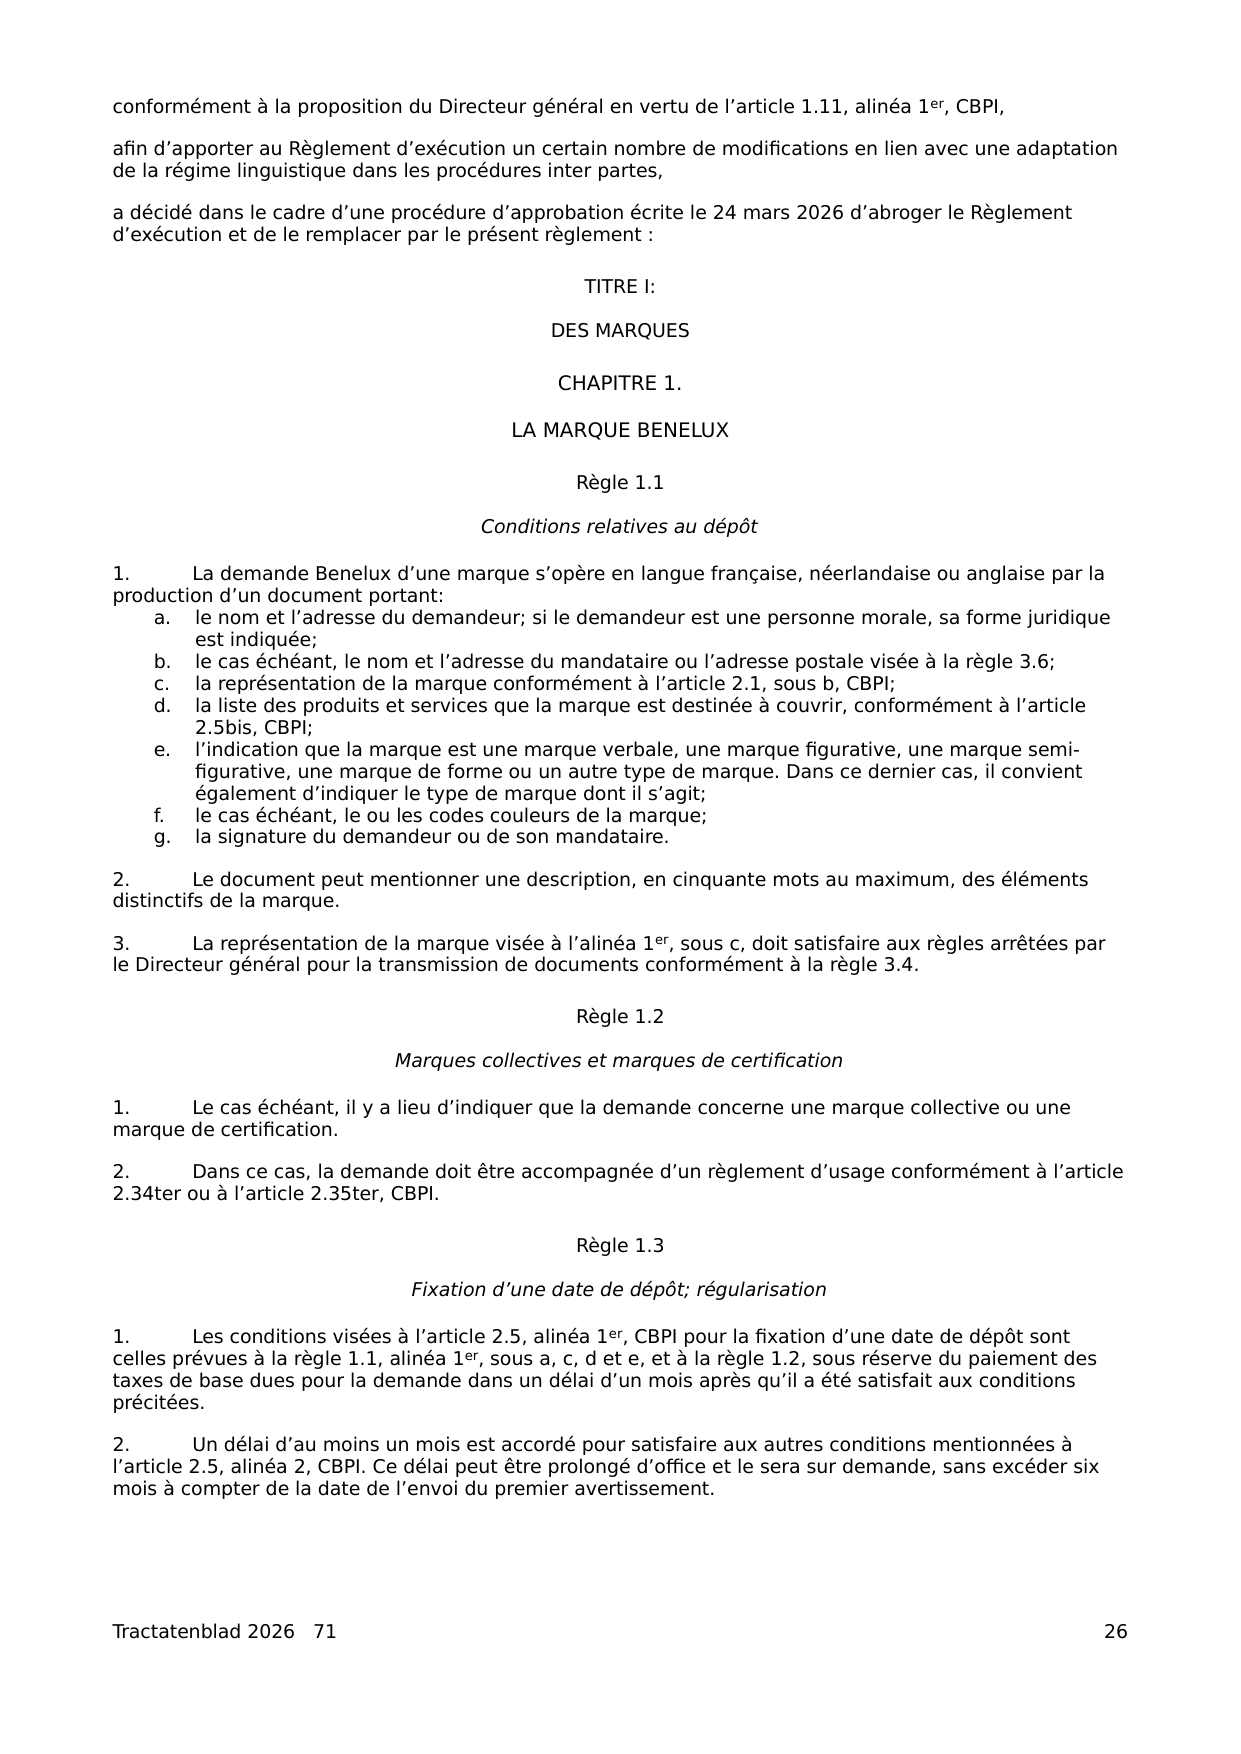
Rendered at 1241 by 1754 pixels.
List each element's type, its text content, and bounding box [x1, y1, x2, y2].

subtitle Règle 1.2 Marques collectives et marques de certification [112, 1006, 1128, 1072]
text e. l’indication que la marque est une marque verbale, une marque figurative, une marque semi-figurative, une marque de forme ou un autre type de marque. Dans ce dernier cas, il convient également d’indiquer le type de marque dont il s’agit; [153, 738, 1128, 804]
text 2. Le document peut mentionner une description, en cinquante mots au maximum, des éléments distinctifs de la marque. [112, 868, 1128, 912]
subtitle CHAPITRE 1. LA MARQUE BENELUX [112, 372, 1128, 442]
text a. le nom et l’adresse du demandeur; si le demandeur est une personne morale, sa forme juridique est indiquée; [153, 607, 1128, 651]
text b. le cas échéant, le nom et l’adresse du mandataire ou l’adresse postale visée à la règle 3.6; [153, 651, 1128, 673]
text 1. La demande Benelux d’une marque s’opère en langue française, néerlandaise ou anglaise par la production d’un document portant: [112, 563, 1128, 607]
text c. la représentation de la marque conformément à l’article 2.1, sous b, CBPI; [153, 673, 1128, 694]
text d. la liste des produits et services que la marque est destinée à couvrir, conformément à l’article 2.5bis, CBPI; [153, 694, 1128, 738]
text afin d’apporter au Règlement d’exécution un certain nombre de modifications en lien avec une adaptation de la régime linguistique dans les procédures inter partes, [112, 138, 1128, 182]
text 2. Dans ce cas, la demande doit être accompagnée d’un règlement d’usage conformément à l’article 2.34ter ou à l’article 2.35ter, CBPI. [112, 1161, 1128, 1205]
text a décidé dans le cadre d’une procédure d’approbation écrite le 24 mars 2026 d’abroger le Règlement d’exécution et de le remplacer par le présent règlement : [112, 202, 1128, 246]
text conformément à la proposition du Directeur général en vertu de l’article 1.11, alinéa 1er, CBPI, [112, 96, 1128, 118]
text 1. Le cas échéant, il y a lieu d’indiquer que la demande concerne une marque collective ou une marque de certification. [112, 1097, 1128, 1141]
text 3. La représentation de la marque visée à l’alinéa 1er, sous c, doit satisfaire aux règles arrêtées par le Directeur général pour la transmission de documents conformément à la règle 3.4. [112, 932, 1128, 976]
text f. le cas échéant, le ou les codes couleurs de la marque; [153, 804, 1128, 826]
subtitle TITRE I: DES MARQUES [112, 276, 1128, 342]
text 1. Les conditions visées à l’article 2.5, alinéa 1er, CBPI pour la fixation d’une date de dépôt sont celles prévues à la règle 1.1, alinéa 1er, sous a, c, d et e, et à la règle 1.2, sous réserve du paiement des taxes de base dues pour la demande dans un délai d’un mois après qu’il a été satisfait aux conditions précitées. [112, 1326, 1128, 1414]
subtitle Règle 1.3 Fixation d’une date de dépôt; régularisation [112, 1235, 1128, 1301]
text 2. Un délai d’au moins un mois est accordé pour satisfaire aux autres conditions mentionnées à l’article 2.5, alinéa 2, CBPI. Ce délai peut être prolongé d’office et le sera sur demande, sans excéder six mois à compter de la date de l’envoi du premier avertissement. [112, 1434, 1128, 1500]
text g. la signature du demandeur ou de son mandataire. [153, 826, 1128, 848]
subtitle Règle 1.1 Conditions relatives au dépôt [112, 472, 1128, 538]
